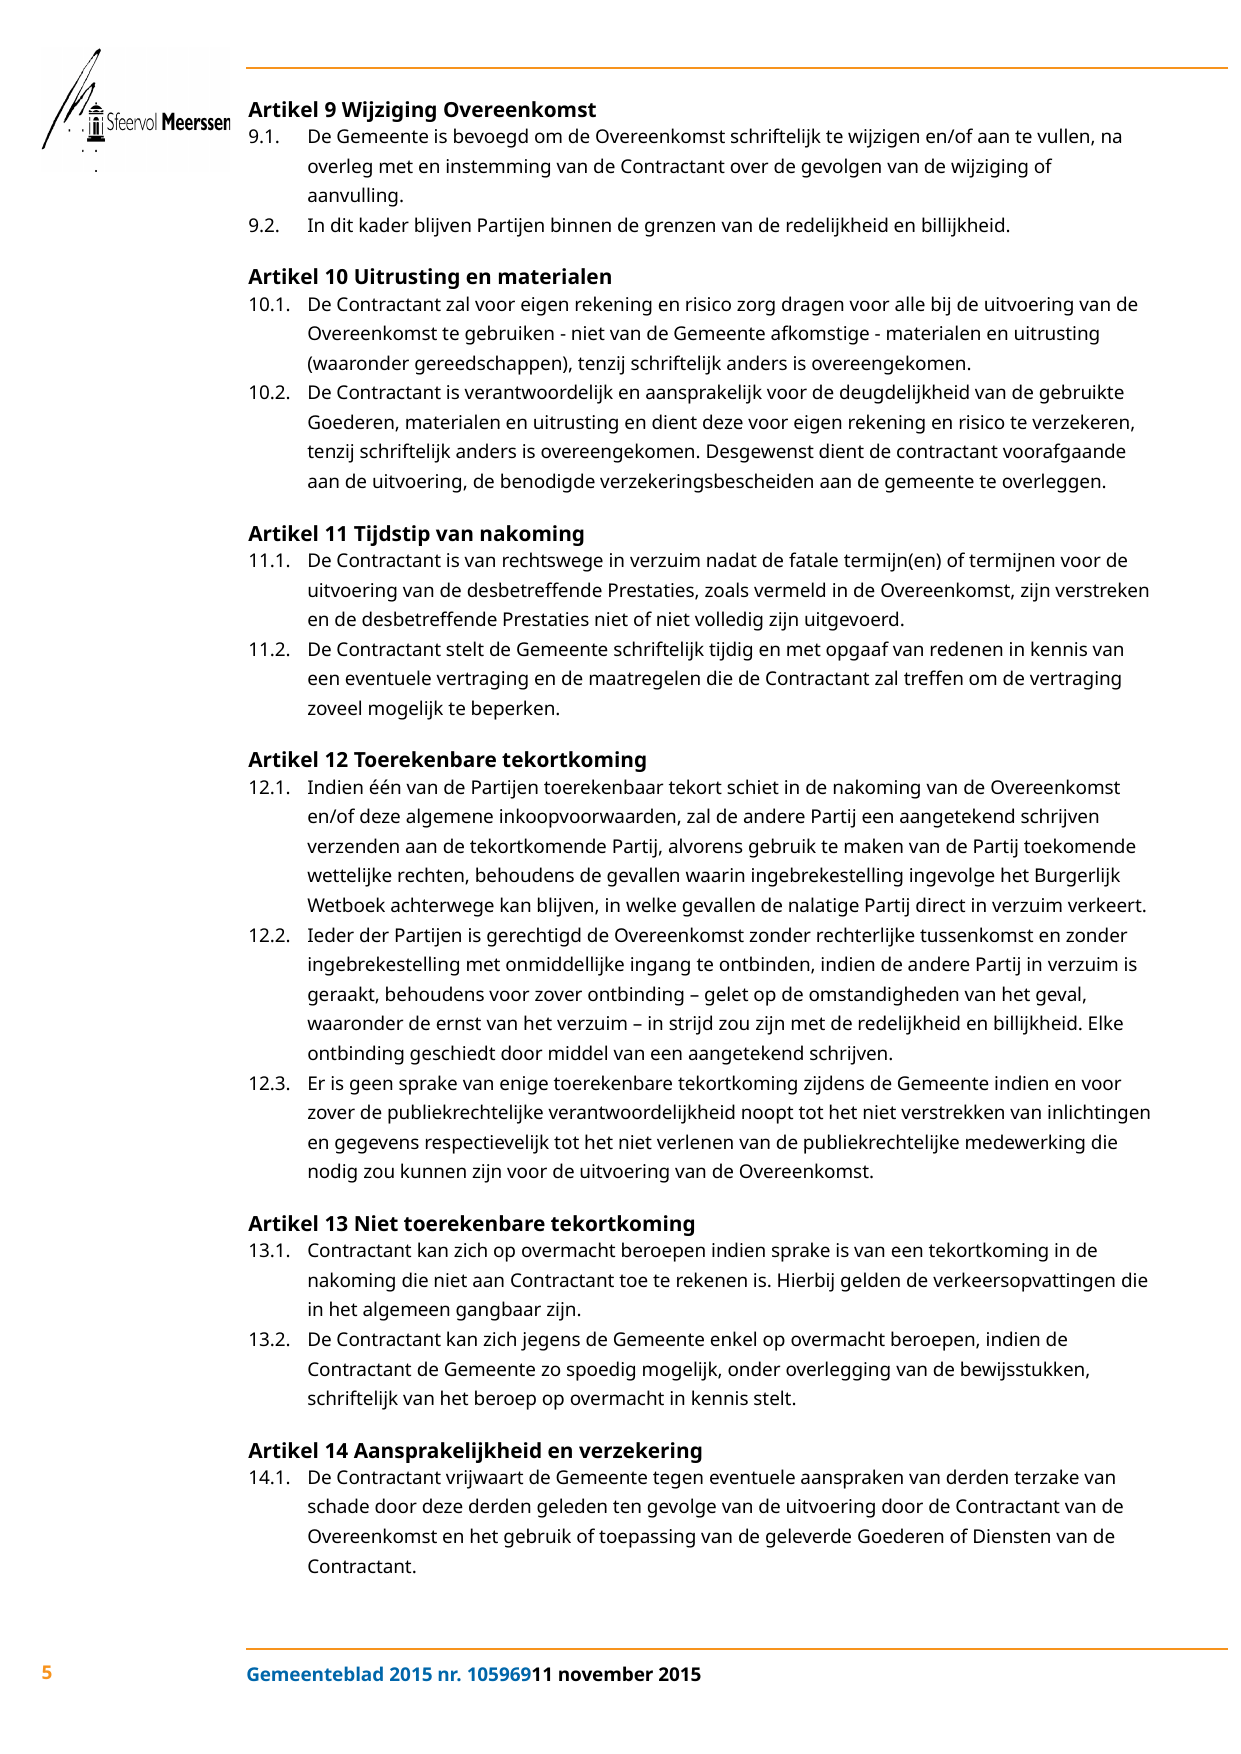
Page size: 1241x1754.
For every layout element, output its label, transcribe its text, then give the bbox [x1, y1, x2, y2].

text Artikel 9 Wijziging Overeenkomst [248, 95, 1152, 123]
list De Contractant is verantwoordelijk en aansprakelijk voor de deugdelijkheid van de gebruikte Goederen, materialen en uitrusting en dient deze voor eigen rekening en risico te verzekeren, tenzij schriftelijk anders is overeengekomen. Desgewenst dient de contractant voorafgaande aan de uitvoering, de benodigde verzekeringsbescheiden aan de gemeente te overleggen. [248, 379, 1152, 494]
list In dit kader blijven Partijen binnen de grenzen van de redelijkheid en billijkheid. [248, 212, 1152, 238]
list Er is geen sprake van enige toerekenbare tekortkoming zijdens de Gemeente indien en voor zover de publiekrechtelijke verantwoordelijkheid noopt tot het niet verstrekken van inlichtingen en gegevens respectievelijk tot het niet verlenen van de publiekrechtelijke medewerking die nodig zou kunnen zijn voor de uitvoering van de Overeenkomst. [248, 1070, 1152, 1184]
list De Contractant kan zich jegens de Gemeente enkel op overmacht beroepen, indien de Contractant de Gemeente zo spoedig mogelijk, onder overlegging van de bewijsstukken, schriftelijk van het beroep op overmacht in kennis stelt. [248, 1326, 1152, 1411]
list Ieder der Partijen is gerechtigd de Overeenkomst zonder rechterlijke tussenkomst en zonder ingebrekestelling met onmiddellijke ingang te ontbinden, indien de andere Partij in verzuim is geraakt, behoudens voor zover ontbinding – gelet op de omstandigheden van het geval, waaronder de ernst van het verzuim – in strijd zou zijn met de redelijkheid en billijkheid. Elke ontbinding geschiedt door middel van een aangetekend schrijven. [248, 922, 1152, 1066]
text Artikel 11 Tijdstip van nakoming [248, 519, 1152, 547]
list De Contractant zal voor eigen rekening en risico zorg dragen voor alle bij de uitvoering van de Overeenkomst te gebruiken - niet van de Gemeente afkomstige - materialen en uitrusting (waaronder gereedschappen), tenzij schriftelijk anders is overeengekomen. [248, 291, 1152, 376]
picture [41, 47, 231, 172]
text Artikel 14 Aansprakelijkheid en verzekering [248, 1436, 1152, 1464]
list De Contractant is van rechtswege in verzuim nadat de fatale termijn(en) of termijnen voor de uitvoering van de desbetreffende Prestaties, zoals vermeld in de Overeenkomst, zijn verstreken en de desbetreffende Prestaties niet of niet volledig zijn uitgevoerd. [248, 547, 1152, 632]
list De Gemeente is bevoegd om de Overeenkomst schriftelijk te wijzigen en/of aan te vullen, na overleg met en instemming van de Contractant over de gevolgen van de wijziging of aanvulling. [248, 123, 1152, 208]
list Indien één van de Partijen toerekenbaar tekort schiet in de nakoming van de Overeenkomst en/of deze algemene inkoopvoorwaarden, zal de andere Partij een aangetekend schrijven verzenden aan de tekortkomende Partij, alvorens gebruik te maken van de Partij toekomende wettelijke rechten, behoudens de gevallen waarin ingebrekestelling ingevolge het Burgerlijk Wetboek achterwege kan blijven, in welke gevallen de nalatige Partij direct in verzuim verkeert. [248, 774, 1152, 918]
text Artikel 13 Niet toerekenbare tekortkoming [248, 1209, 1152, 1237]
list Contractant kan zich op overmacht beroepen indien sprake is van een tekortkoming in de nakoming die niet aan Contractant toe te rekenen is. Hierbij gelden de verkeersopvattingen die in het algemeen gangbaar zijn. [248, 1237, 1152, 1322]
text Artikel 12 Toerekenbare tekortkoming [248, 746, 1152, 774]
list De Contractant vrijwaart de Gemeente tegen eventuele aanspraken van derden terzake van schade door deze derden geleden ten gevolge van de uitvoering door de Contractant van de Overeenkomst en het gebruik of toepassing van de geleverde Goederen of Diensten van de Contractant. [248, 1464, 1152, 1579]
list De Contractant stelt de Gemeente schriftelijk tijdig en met opgaaf van redenen in kennis van een eventuele vertraging en de maatregelen die de Contractant zal treffen om de vertraging zoveel mogelijk te beperken. [248, 636, 1152, 721]
text Artikel 10 Uitrusting en materialen [248, 262, 1152, 291]
